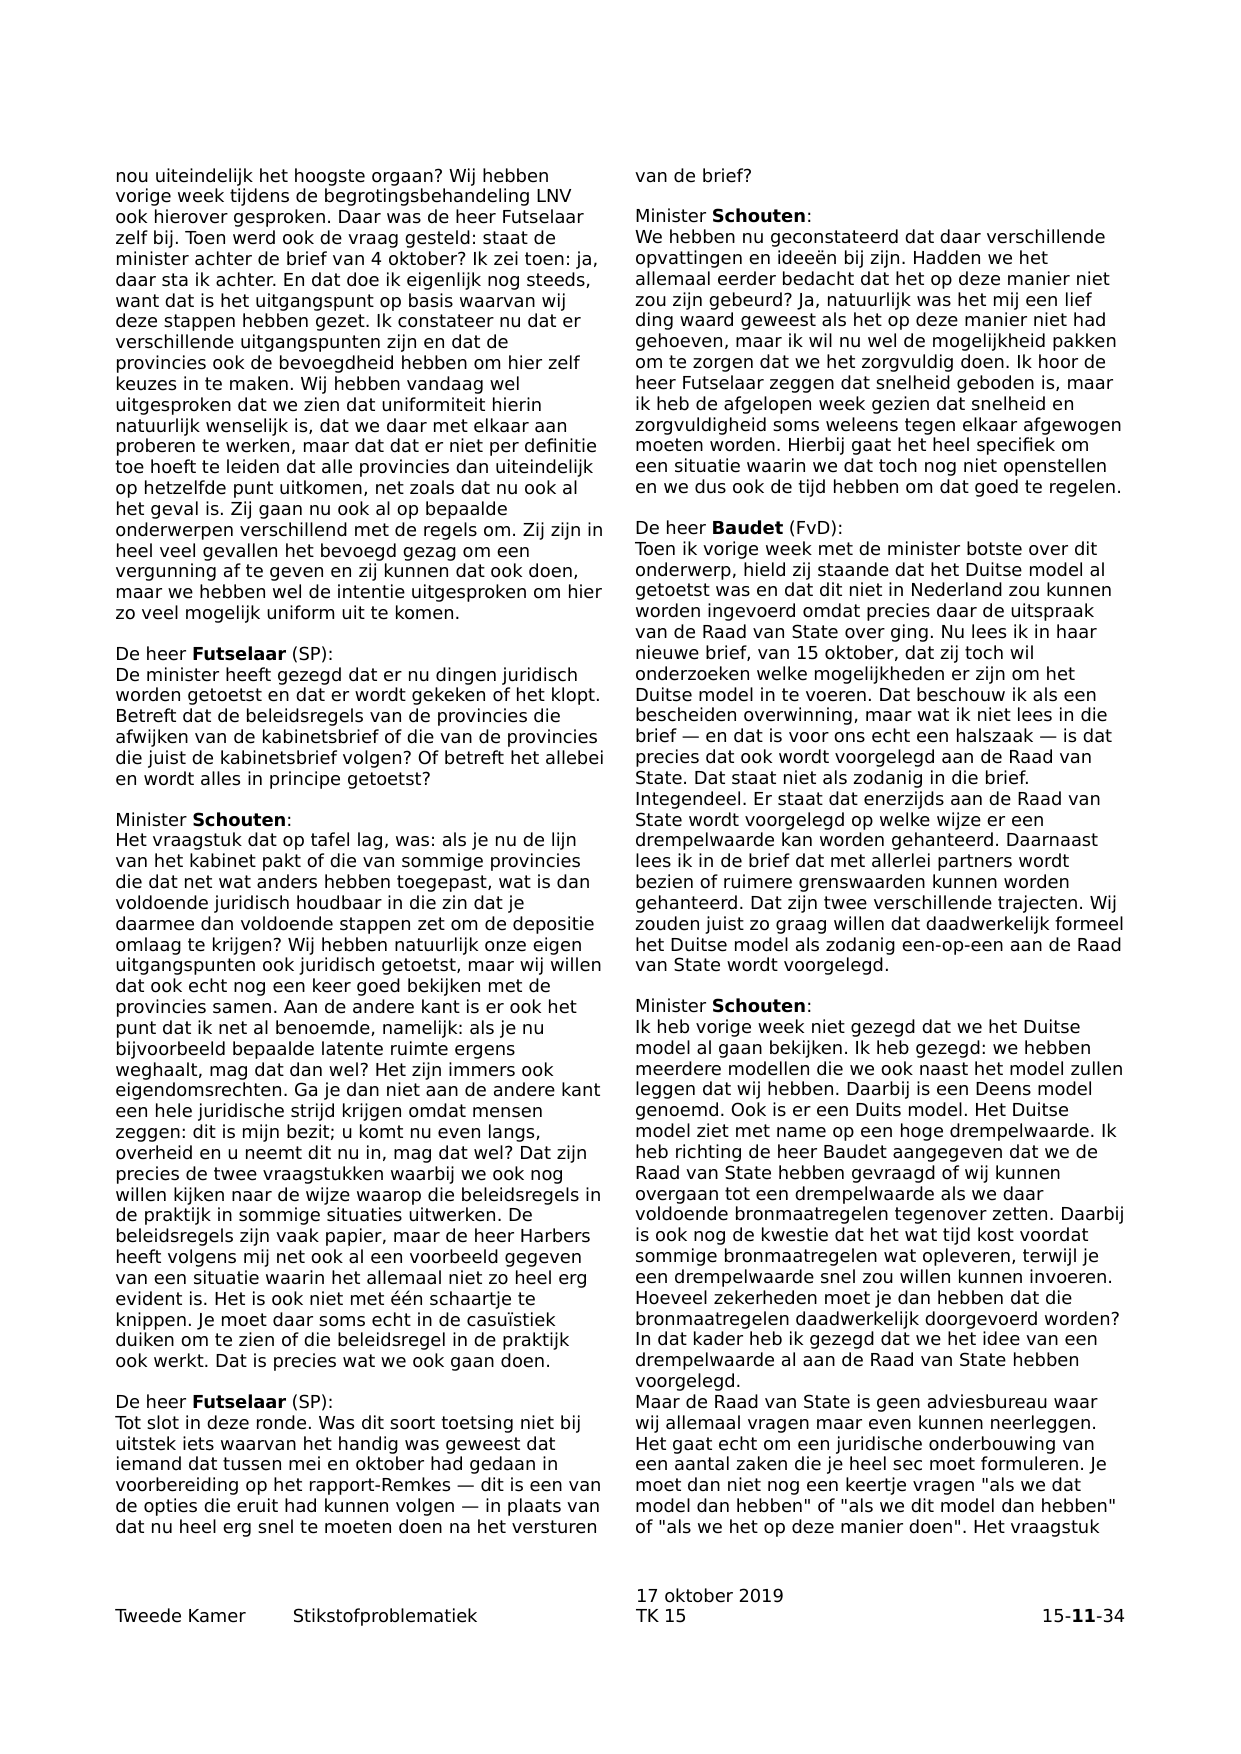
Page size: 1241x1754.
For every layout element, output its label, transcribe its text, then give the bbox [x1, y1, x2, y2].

text van de brief? [635, 165, 1125, 186]
text Maar de Raad van State is geen adviesbureau waar wij allemaal vragen maar even kunnen neerleggen. Het gaat echt om een juridische onderbouwing van een aantal zaken die je heel sec moet formuleren. Je moet dan niet nog een keertje vragen "als we dat model dan hebben" of "als we dit model dan hebben" of "als we het op deze manier doen". Het vraagstuk [635, 1392, 1125, 1537]
text Minister Schouten: [115, 809, 605, 830]
text Ik heb vorige week niet gezegd dat we het Duitse model al gaan bekijken. Ik heb gezegd: we hebben meerdere modellen die we ook naast het model zullen leggen dat wij hebben. Daarbij is een Deens model genoemd. Ook is er een Duits model. Het Duitse model ziet met name op een hoge drempelwaarde. Ik heb richting de heer Baudet aangegeven dat we de Raad van State hebben gevraagd of wij kunnen overgaan tot een drempelwaarde als we daar voldoende bronmaatregelen tegenover zetten. Daarbij is ook nog de kwestie dat het wat tijd kost voordat sommige bronmaatregelen wat opleveren, terwijl je een drempelwaarde snel zou willen kunnen invoeren. Hoeveel zekerheden moet je dan hebben dat die bronmaatregelen daadwerkelijk doorgevoerd worden? In dat kader heb ik gezegd dat we het idee van een drempelwaarde al aan de Raad van State hebben voorgelegd. [635, 1017, 1125, 1392]
text De heer Futselaar (SP): [115, 644, 605, 664]
text De minister heeft gezegd dat er nu dingen juridisch worden getoetst en dat er wordt gekeken of het klopt. Betreft dat de beleidsregels van de provincies die afwijken van de kabinetsbrief of die van de provincies die juist de kabinetsbrief volgen? Of betreft het allebei en wordt alles in principe getoetst? [115, 664, 605, 789]
text nou uiteindelijk het hoogste orgaan? Wij hebben vorige week tijdens de begrotingsbehandeling LNV ook hierover gesproken. Daar was de heer Futselaar zelf bij. Toen werd ook de vraag gesteld: staat de minister achter de brief van 4 oktober? Ik zei toen: ja, daar sta ik achter. En dat doe ik eigenlijk nog steeds, want dat is het uitgangspunt op basis waarvan wij deze stappen hebben gezet. Ik constateer nu dat er verschillende uitgangspunten zijn en dat de provincies ook de bevoegdheid hebben om hier zelf keuzes in te maken. Wij hebben vandaag wel uitgesproken dat we zien dat uniformiteit hierin natuurlijk wenselijk is, dat we daar met elkaar aan proberen te werken, maar dat dat er niet per definitie toe hoeft te leiden dat alle provincies dan uiteindelijk op hetzelfde punt uitkomen, net zoals dat nu ook al het geval is. Zij gaan nu ook al op bepaalde onderwerpen verschillend met de regels om. Zij zijn in heel veel gevallen het bevoegd gezag om een vergunning af te geven en zij kunnen dat ook doen, maar we hebben wel de intentie uitgesproken om hier zo veel mogelijk uniform uit te komen. [115, 165, 605, 624]
text De heer Baudet (FvD): [635, 518, 1125, 538]
text Toen ik vorige week met de minister botste over dit onderwerp, hield zij staande dat het Duitse model al getoetst was en dat dit niet in Nederland zou kunnen worden ingevoerd omdat precies daar de uitspraak van de Raad van State over ging. Nu lees ik in haar nieuwe brief, van 15 oktober, dat zij toch wil onderzoeken welke mogelijkheden er zijn om het Duitse model in te voeren. Dat beschouw ik als een bescheiden overwinning, maar wat ik niet lees in die brief — en dat is voor ons echt een halszaak — is dat precies dat ook wordt voorgelegd aan de Raad van State. Dat staat niet als zodanig in die brief. Integendeel. Er staat dat enerzijds aan de Raad van State wordt voorgelegd op welke wijze er een drempelwaarde kan worden gehanteerd. Daarnaast lees ik in de brief dat met allerlei partners wordt bezien of ruimere grenswaarden kunnen worden gehanteerd. Dat zijn twee verschillende trajecten. Wij zouden juist zo graag willen dat daadwerkelijk formeel het Duitse model als zodanig een-op-een aan de Raad van State wordt voorgelegd. [635, 538, 1125, 976]
text Minister Schouten: [635, 206, 1125, 227]
text Tot slot in deze ronde. Was dit soort toetsing niet bij uitstek iets waarvan het handig was geweest dat iemand dat tussen mei en oktober had gedaan in voorbereiding op het rapport-Remkes — dit is een van de opties die eruit had kunnen volgen — in plaats van dat nu heel erg snel te moeten doen na het versturen [115, 1412, 605, 1537]
text We hebben nu geconstateerd dat daar verschillende opvattingen en ideeën bij zijn. Hadden we het allemaal eerder bedacht dat het op deze manier niet zou zijn gebeurd? Ja, natuurlijk was het mij een lief ding waard geweest als het op deze manier niet had gehoeven, maar ik wil nu wel de mogelijkheid pakken om te zorgen dat we het zorgvuldig doen. Ik hoor de heer Futselaar zeggen dat snelheid geboden is, maar ik heb de afgelopen week gezien dat snelheid en zorgvuldigheid soms weleens tegen elkaar afgewogen moeten worden. Hierbij gaat het heel specifiek om een situatie waarin we dat toch nog niet openstellen en we dus ook de tijd hebben om dat goed te regelen. [635, 227, 1125, 498]
text Minister Schouten: [635, 996, 1125, 1017]
text De heer Futselaar (SP): [115, 1392, 605, 1412]
text Het vraagstuk dat op tafel lag, was: als je nu de lijn van het kabinet pakt of die van sommige provincies die dat net wat anders hebben toegepast, wat is dan voldoende juridisch houdbaar in die zin dat je daarmee dan voldoende stappen zet om de depositie omlaag te krijgen? Wij hebben natuurlijk onze eigen uitgangspunten ook juridisch getoetst, maar wij willen dat ook echt nog een keer goed bekijken met de provincies samen. Aan de andere kant is er ook het punt dat ik net al benoemde, namelijk: als je nu bijvoorbeeld bepaalde latente ruimte ergens weghaalt, mag dat dan wel? Het zijn immers ook eigendomsrechten. Ga je dan niet aan de andere kant een hele juridische strijd krijgen omdat mensen zeggen: dit is mijn bezit; u komt nu even langs, overheid en u neemt dit nu in, mag dat wel? Dat zijn precies de twee vraagstukken waarbij we ook nog willen kijken naar de wijze waarop die beleidsregels in de praktijk in sommige situaties uitwerken. De beleidsregels zijn vaak papier, maar de heer Harbers heeft volgens mij net ook al een voorbeeld gegeven van een situatie waarin het allemaal niet zo heel erg evident is. Het is ook niet met één schaartje te knippen. Je moet daar soms echt in de casuïstiek duiken om te zien of die beleidsregel in de praktijk ook werkt. Dat is precies wat we ook gaan doen. [115, 830, 605, 1372]
